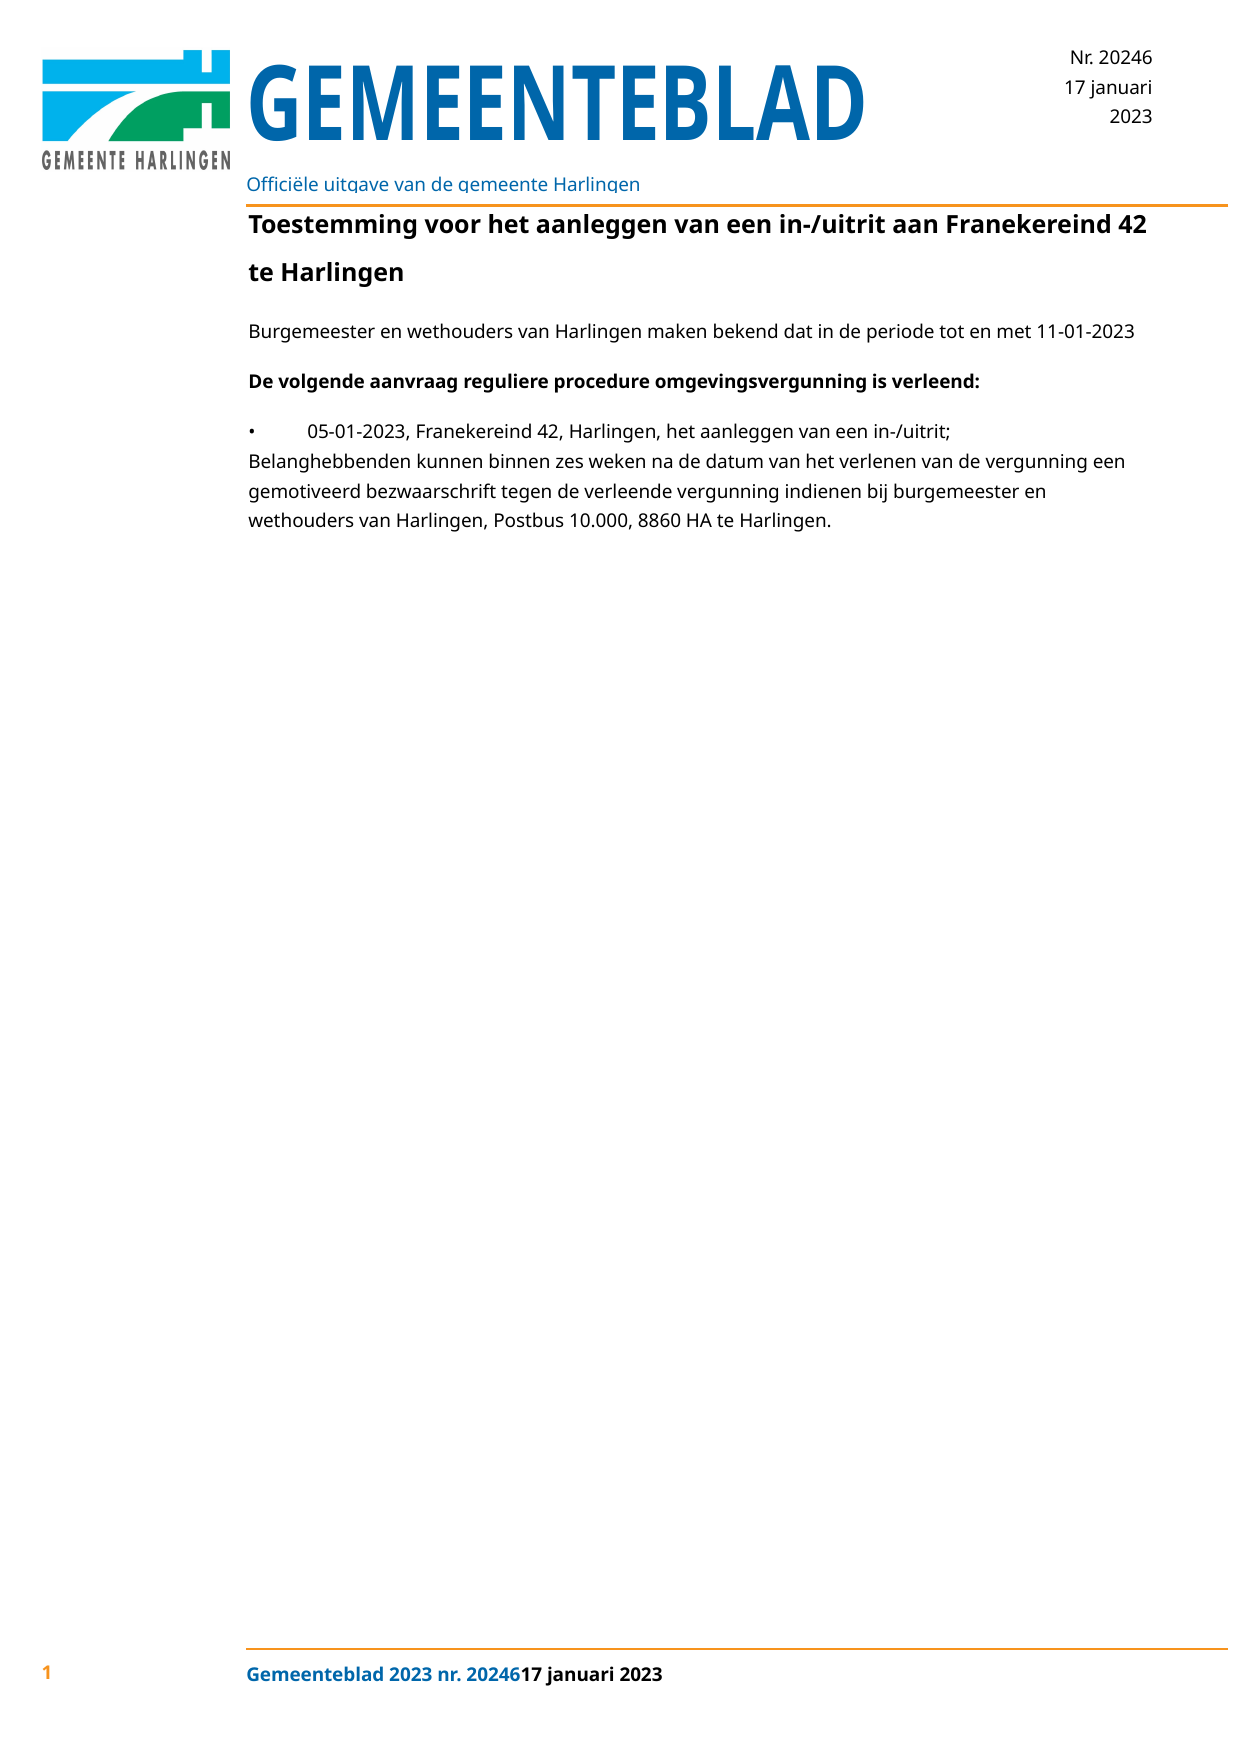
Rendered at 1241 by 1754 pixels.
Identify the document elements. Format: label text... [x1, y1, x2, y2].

text Belanghebbenden kunnen binnen zes weken na de datum van het verlenen van de vergunning een gemotiveerd bezwaarschrift tegen de verleende vergunning indienen bij burgemeester en wethouders van Harlingen, Postbus 10.000, 8860 HA te Harlingen. [248, 448, 1152, 533]
list 05-01-2023, Franekereind 42, Harlingen, het aanleggen van een in-/uitrit; [248, 419, 1152, 444]
text Toestemming voor het aanleggen van een in-/uitrit aan Franekereind 42 te Harlingen [248, 207, 1152, 288]
text De volgende aanvraag reguliere procedure omgevingsvergunning is verleend: [248, 368, 1152, 394]
text Burgemeester en wethouders van Harlingen maken bekend dat in de periode tot en met 11-01-2023 [248, 318, 1152, 344]
picture [41, 47, 231, 172]
